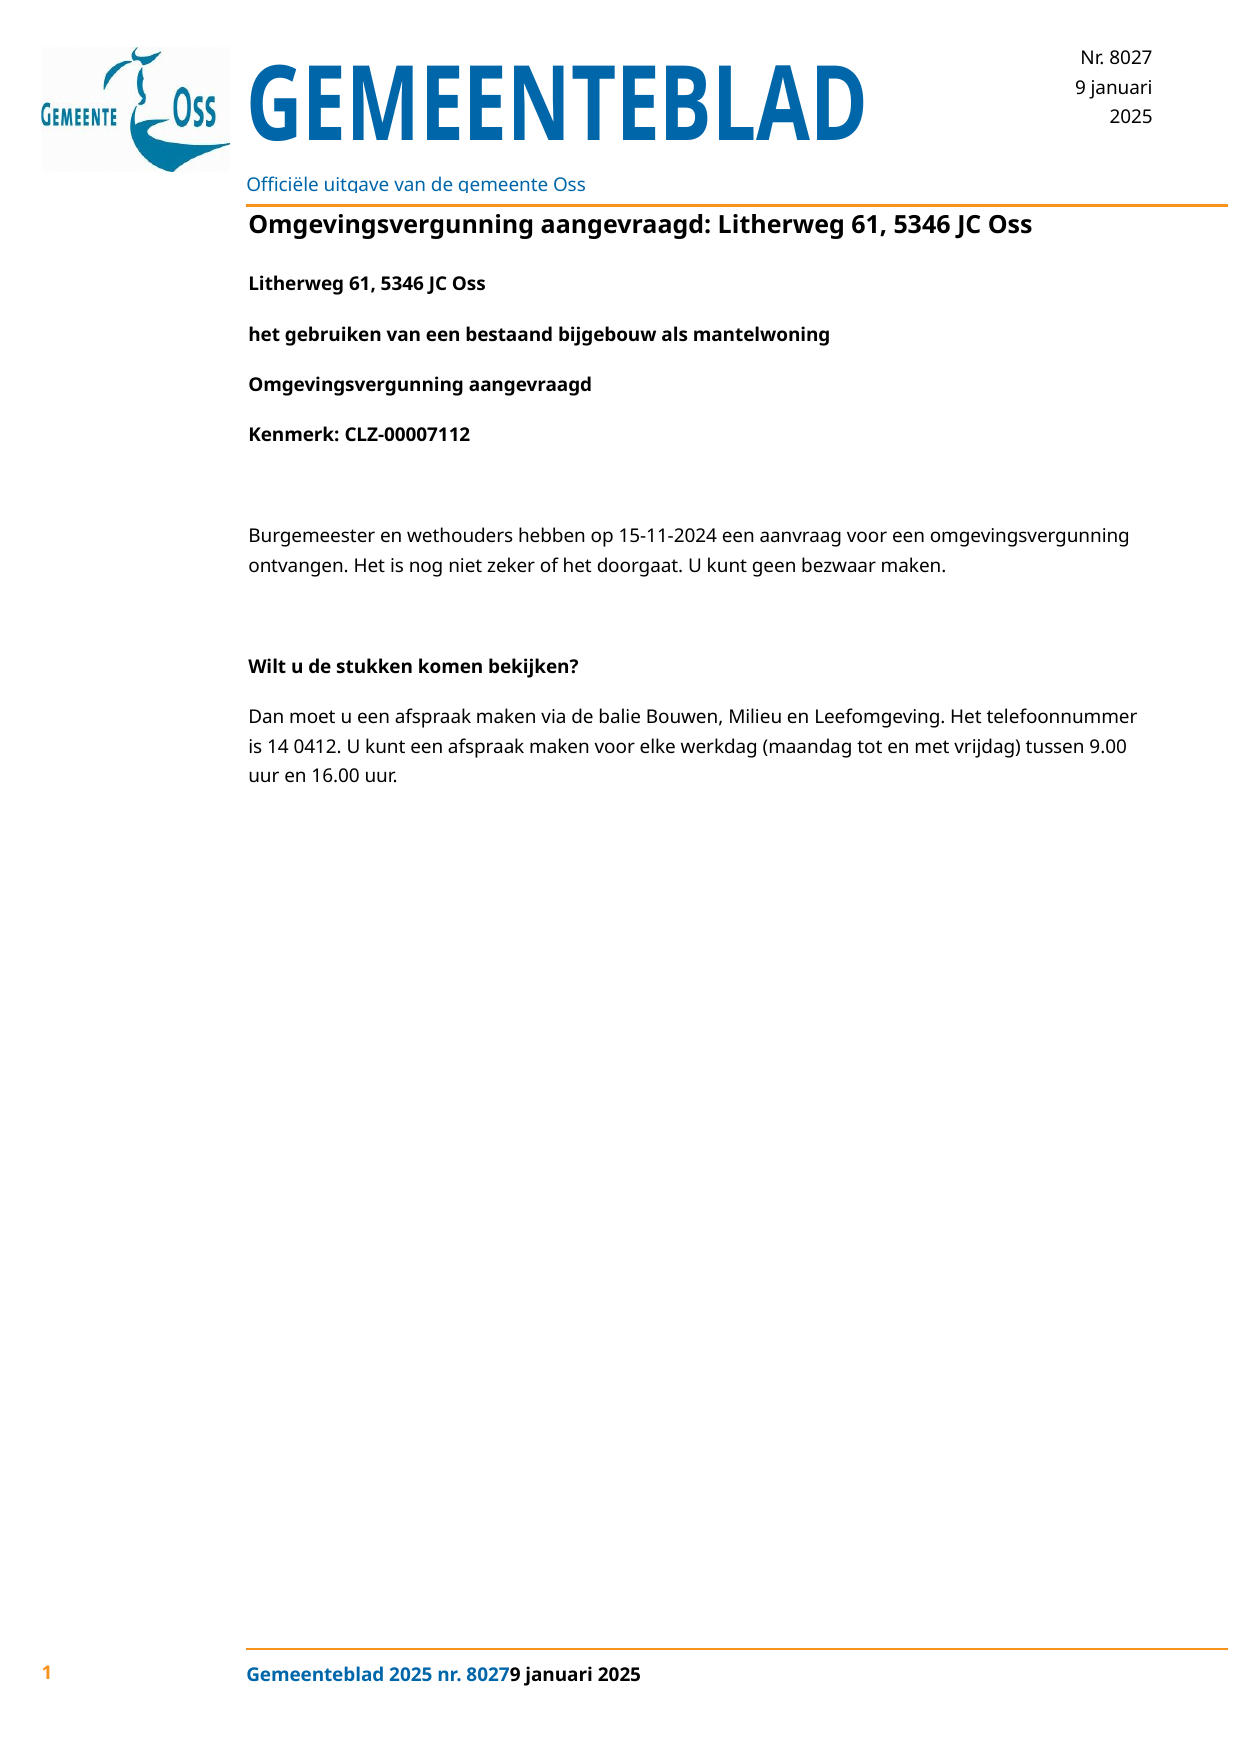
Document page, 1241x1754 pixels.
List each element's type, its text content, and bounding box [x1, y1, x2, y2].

text Omgevingsvergunning aangevraagd [248, 371, 1152, 397]
text Litherweg 61, 5346 JC Oss [248, 270, 1152, 296]
text Burgemeester en wethouders hebben op 15-11-2024 een aanvraag voor een omgevingsvergunning ontvangen. Het is nog niet zeker of het doorgaat. U kunt geen bezwaar maken. [248, 522, 1152, 578]
text Kenmerk: CLZ-00007112 [248, 422, 1152, 447]
text het gebruiken van een bestaand bijgebouw als mantelwoning [248, 321, 1152, 346]
text Omgevingsvergunning aangevraagd: Litherweg 61, 5346 JC Oss [248, 207, 1152, 241]
text Dan moet u een afspraak maken via de balie Bouwen, Milieu en Leefomgeving. Het telefoonnummer is 14 0412. U kunt een afspraak maken voor elke werkdag (maandag tot en met vrijdag) tussen 9.00 uur en 16.00 uur. [248, 703, 1152, 788]
picture [41, 47, 231, 172]
text Wilt u de stukken komen bekijken? [248, 653, 1152, 678]
